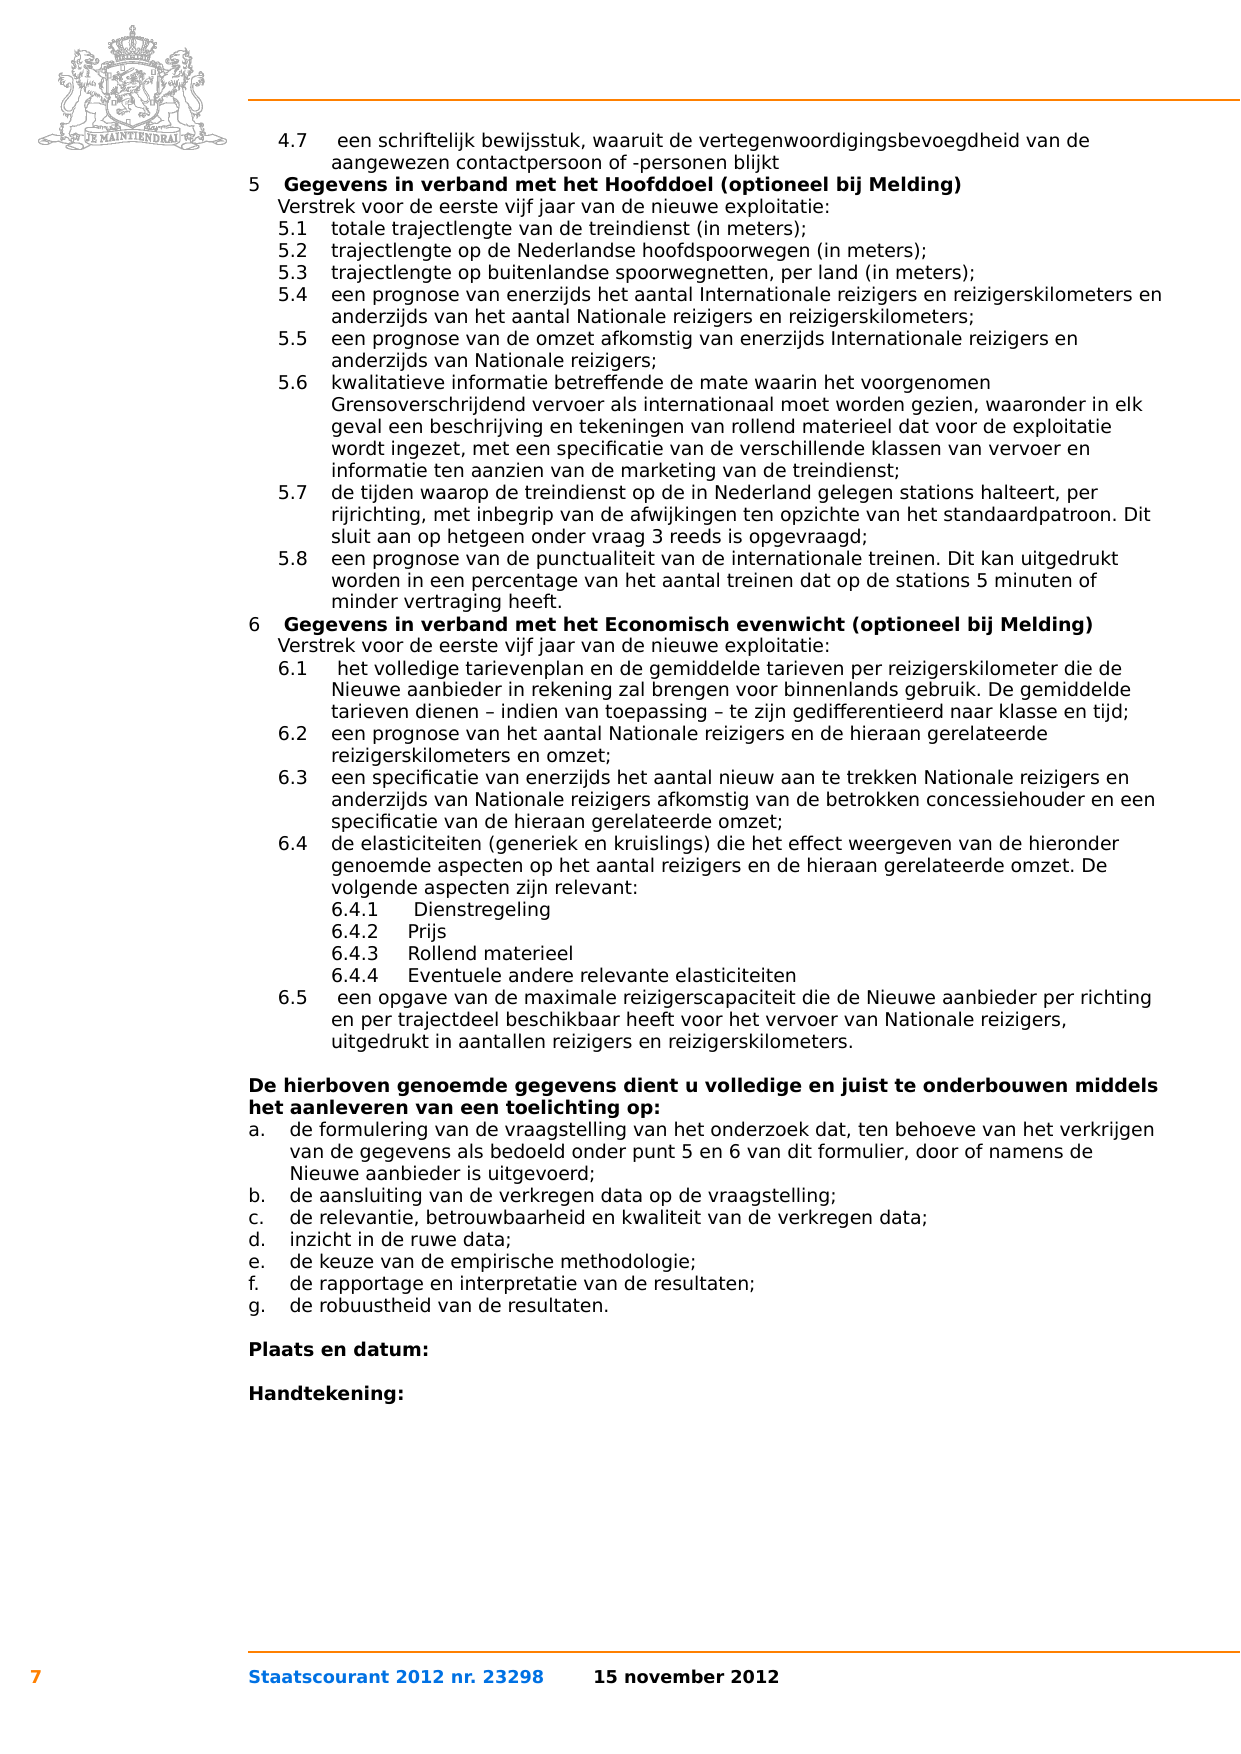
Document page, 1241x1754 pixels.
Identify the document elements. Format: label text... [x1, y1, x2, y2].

text 6.4.3 Rollend materieel [331, 943, 1163, 965]
text 6.4.2 Prijs [331, 921, 1163, 943]
text d. inzicht in de ruwe data; [248, 1229, 1163, 1251]
text 6.3 een specificatie van enerzijds het aantal nieuw aan te trekken Nationale reizigers en anderzijds van Nationale reizigers afkomstig van de betrokken concessiehouder en een specificatie van de hieraan gerelateerde omzet; [278, 767, 1163, 833]
text 6.5 een opgave van de maximale reizigerscapaciteit die de Nieuwe aanbieder per richting en per trajectdeel beschikbaar heeft voor het vervoer van Nationale reizigers, uitgedrukt in aantallen reizigers en reizigerskilometers. [278, 987, 1163, 1053]
text g. de robuustheid van de resultaten. [248, 1295, 1163, 1317]
text 5.7 de tijden waarop de treindienst op de in Nederland gelegen stations halteert, per rijrichting, met inbegrip van de afwijkingen ten opzichte van het standaardpatroon. Dit sluit aan op hetgeen onder vraag 3 reeds is opgevraagd; [278, 482, 1163, 547]
text Verstrek voor de eerste vijf jaar van de nieuwe exploitatie: [277, 196, 1163, 218]
text 5.1 totale trajectlengte van de treindienst (in meters); [278, 218, 1163, 240]
text 5.5 een prognose van de omzet afkomstig van enerzijds Internationale reizigers en anderzijds van Nationale reizigers; [278, 328, 1163, 372]
text c. de relevantie, betrouwbaarheid en kwaliteit van de verkregen data; [248, 1207, 1163, 1229]
picture [38, 25, 227, 150]
text 6.4.4 Eventuele andere relevante elasticiteiten [331, 965, 1163, 987]
text 6.4.1 Dienstregeling [331, 899, 1163, 921]
text 6.2 een prognose van het aantal Nationale reizigers en de hieraan gerelateerde reizigerskilometers en omzet; [278, 723, 1163, 767]
text f. de rapportage en interpretatie van de resultaten; [248, 1273, 1163, 1295]
text De hierboven genoemde gegevens dient u volledige en juist te onderbouwen middels het aanleveren van een toelichting op: [248, 1075, 1163, 1119]
text b. de aansluiting van de verkregen data op de vraagstelling; [248, 1185, 1163, 1207]
text 5.4 een prognose van enerzijds het aantal Internationale reizigers en reizigerskilometers en anderzijds van het aantal Nationale reizigers en reizigerskilometers; [278, 284, 1163, 328]
text Plaats en datum: [248, 1338, 1163, 1361]
text 6 Gegevens in verband met het Economisch evenwicht (optioneel bij Melding) [248, 613, 1163, 635]
text Handtekening: [248, 1382, 1163, 1404]
text 5.8 een prognose van de punctualiteit van de internationale treinen. Dit kan uitgedrukt worden in een percentage van het aantal treinen dat op de stations 5 minuten of minder vertraging heeft. [278, 547, 1163, 613]
text 6.4 de elasticiteiten (generiek en kruislings) die het effect weergeven van de hieronder genoemde aspecten op het aantal reizigers en de hieraan gerelateerde omzet. De volgende aspecten zijn relevant: [278, 833, 1163, 899]
text 5 Gegevens in verband met het Hoofddoel (optioneel bij Melding) [248, 174, 1163, 196]
text a. de formulering van de vraagstelling van het onderzoek dat, ten behoeve van het verkrijgen van de gegevens als bedoeld onder punt 5 en 6 van dit formulier, door of namens de Nieuwe aanbieder is uitgevoerd; [248, 1119, 1163, 1185]
text Verstrek voor de eerste vijf jaar van de nieuwe exploitatie: [277, 635, 1163, 657]
text 5.2 trajectlengte op de Nederlandse hoofdspoorwegen (in meters); [278, 240, 1163, 262]
text 5.3 trajectlengte op buitenlandse spoorwegnetten, per land (in meters); [278, 262, 1163, 284]
text 4.7 een schriftelijk bewijsstuk, waaruit de vertegenwoordigingsbevoegdheid van de aangewezen contactpersoon of -personen blijkt [278, 130, 1163, 174]
text 6.1 het volledige tarievenplan en de gemiddelde tarieven per reizigerskilometer die de Nieuwe aanbieder in rekening zal brengen voor binnenlands gebruik. De gemiddelde tarieven dienen – indien van toepassing – te zijn gedifferentieerd naar klasse en tijd; [278, 657, 1163, 723]
text e. de keuze van de empirische methodologie; [248, 1251, 1163, 1273]
text 5.6 kwalitatieve informatie betreffende de mate waarin het voorgenomen Grensoverschrijdend vervoer als internationaal moet worden gezien, waaronder in elk geval een beschrijving en tekeningen van rollend materieel dat voor de exploitatie wordt ingezet, met een specificatie van de verschillende klassen van vervoer en informatie ten aanzien van de marketing van de treindienst; [278, 372, 1163, 482]
